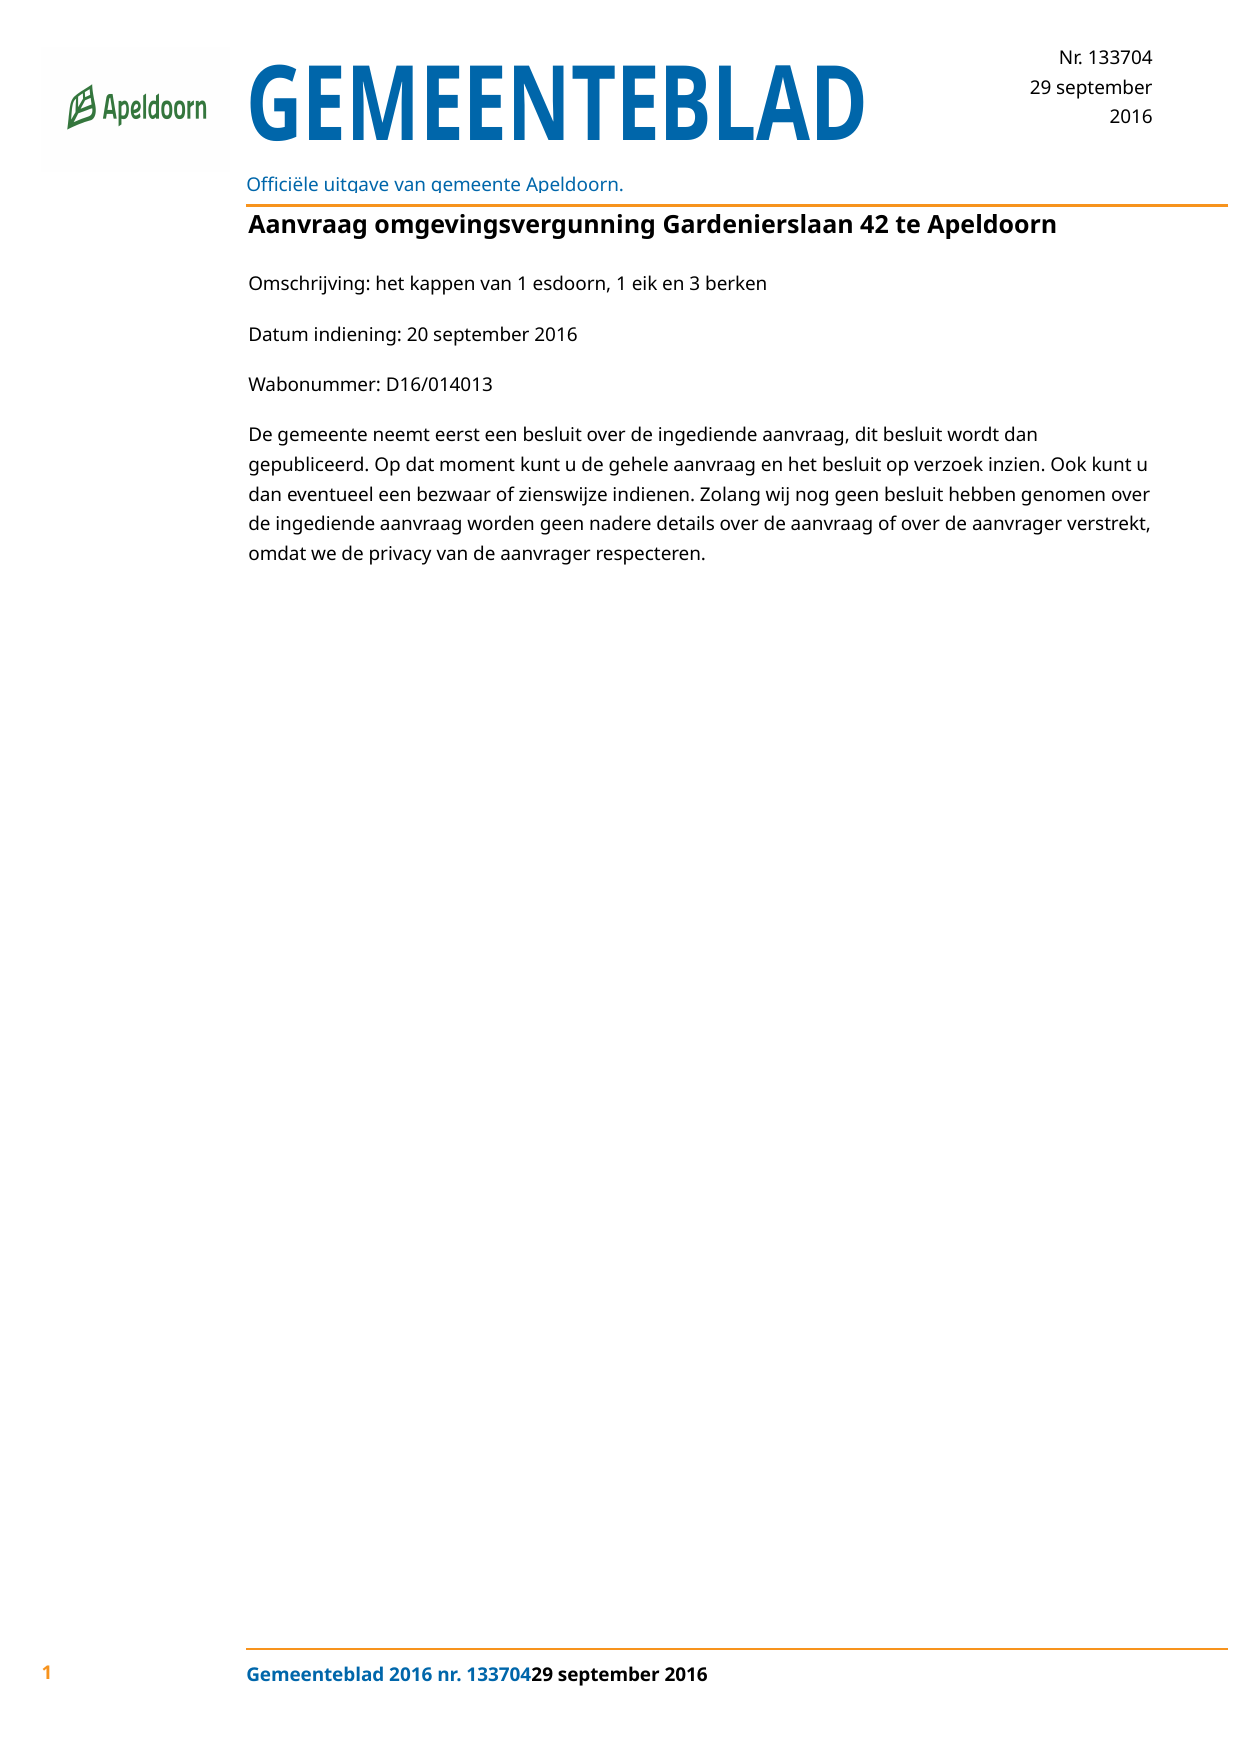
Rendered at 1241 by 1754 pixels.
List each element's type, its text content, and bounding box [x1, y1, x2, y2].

text Omschrijving: het kappen van 1 esdoorn, 1 eik en 3 berken [248, 270, 1152, 296]
text Wabonummer: D16/014013 [248, 371, 1152, 397]
picture [41, 47, 231, 172]
text Aanvraag omgevingsvergunning Gardenierslaan 42 te Apeldoorn [248, 207, 1152, 241]
text Datum indiening: 20 september 2016 [248, 321, 1152, 346]
text De gemeente neemt eerst een besluit over de ingediende aanvraag, dit besluit wordt dan gepubliceerd. Op dat moment kunt u de gehele aanvraag en het besluit op verzoek inzien. Ook kunt u dan eventueel een bezwaar of zienswijze indienen. Zolang wij nog geen besluit hebben genomen over de ingediende aanvraag worden geen nadere details over de aanvraag of over de aanvrager verstrekt, omdat we de privacy van de aanvrager respecteren. [248, 422, 1152, 566]
